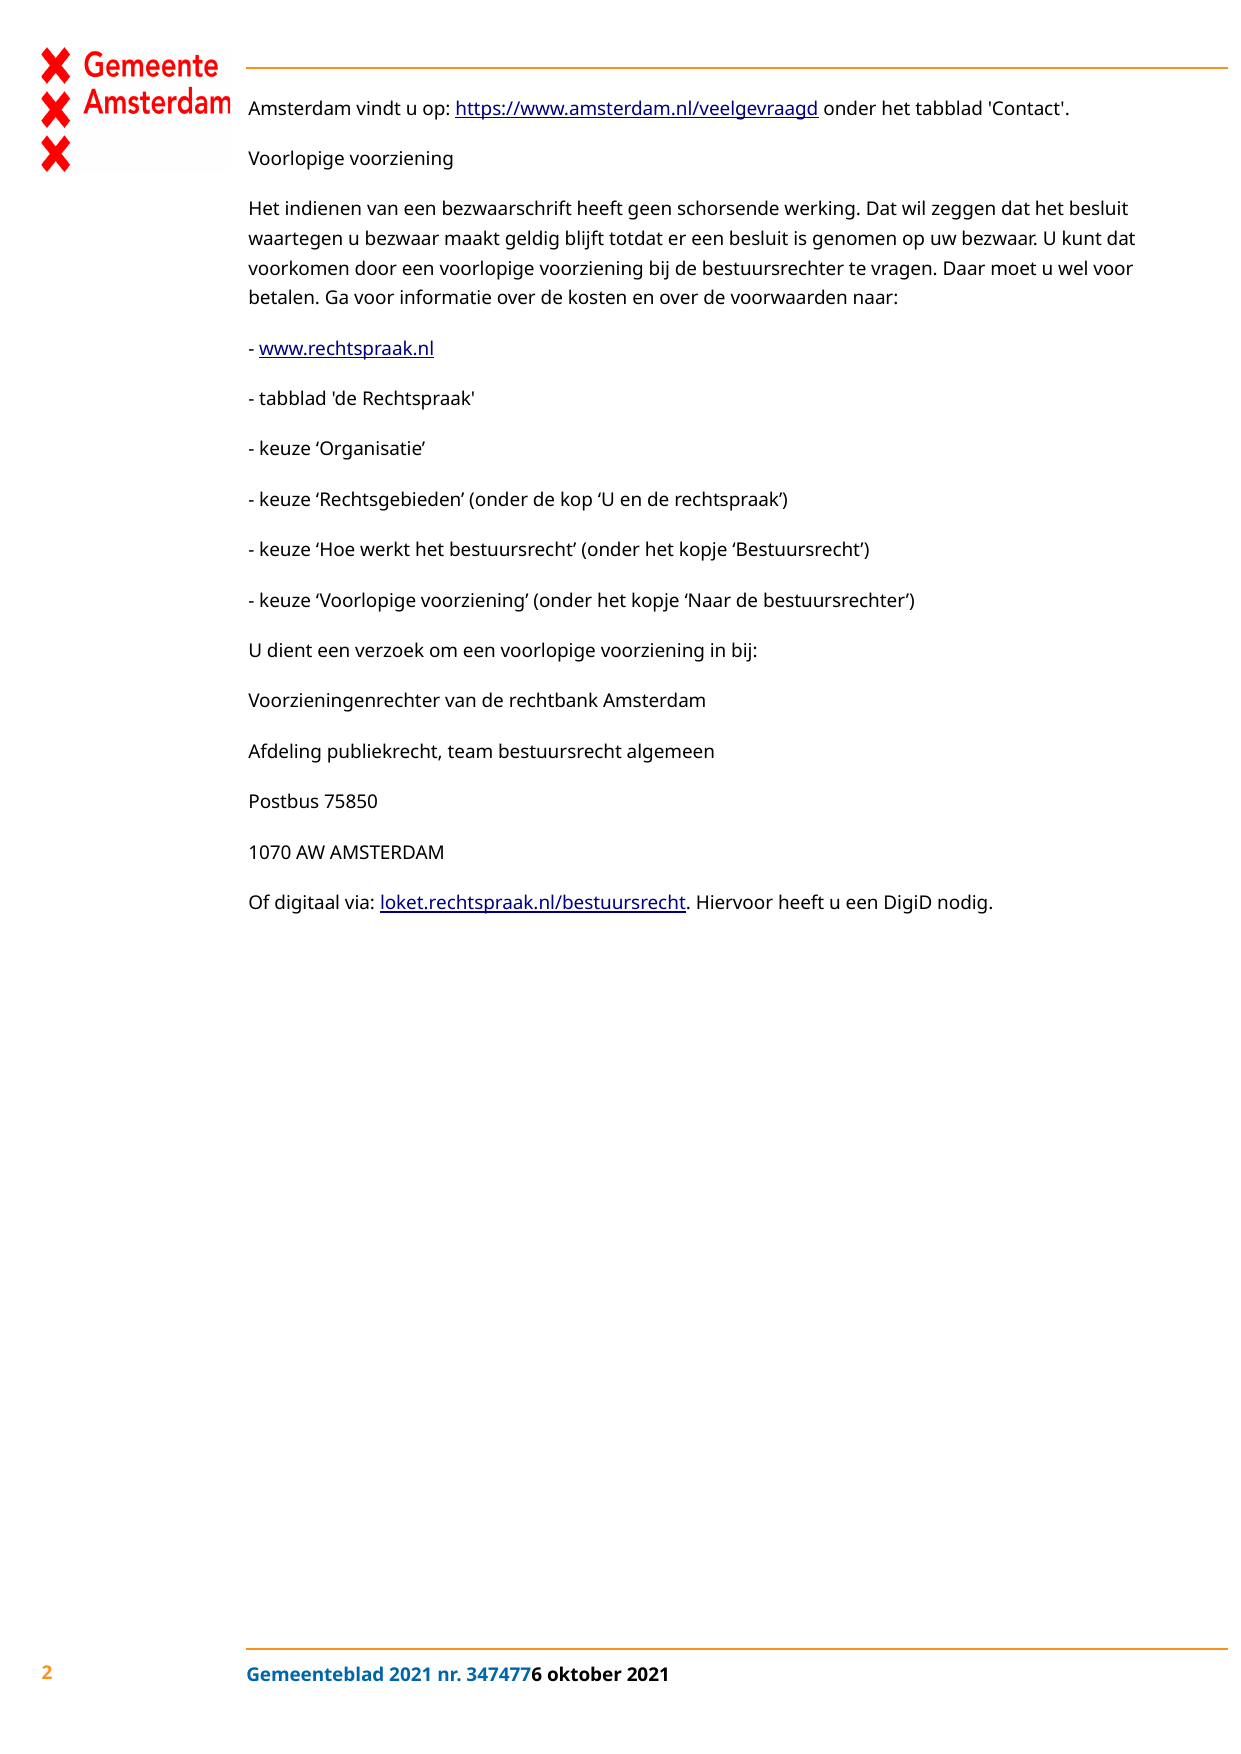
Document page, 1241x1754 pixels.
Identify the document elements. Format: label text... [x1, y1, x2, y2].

text - tabblad 'de Rechtspraak' [248, 385, 1152, 411]
text - keuze ‘Organisatie’ [248, 436, 1152, 461]
text Voorzieningenrechter van de rechtbank Amsterdam [248, 688, 1152, 713]
picture [41, 47, 231, 172]
text Voorlopige voorziening [248, 145, 1152, 171]
text Afdeling publiekrecht, team bestuursrecht algemeen [248, 738, 1152, 764]
text - www.rechtspraak.nl [248, 335, 1152, 361]
text Amsterdam vindt u op: https://www.amsterdam.nl/veelgevraagd onder het tabblad 'Contact'. [248, 95, 1152, 121]
text - keuze ‘Rechtsgebieden’ (onder de kop ‘U en de rechtspraak’) [248, 486, 1152, 512]
text U dient een verzoek om een voorlopige voorziening in bij: [248, 637, 1152, 663]
text Of digitaal via: loket.rechtspraak.nl/bestuursrecht. Hiervoor heeft u een DigiD nodig. [248, 889, 1152, 915]
text 1070 AW AMSTERDAM [248, 839, 1152, 865]
text Het indienen van een bezwaarschrift heeft geen schorsende werking. Dat wil zeggen dat het besluit waartegen u bezwaar maakt geldig blijft totdat er een besluit is genomen op uw bezwaar. U kunt dat voorkomen door een voorlopige voorziening bij de bestuursrechter te vragen. Daar moet u wel voor betalen. Ga voor informatie over de kosten en over de voorwaarden naar: [248, 196, 1152, 310]
text - keuze ‘Voorlopige voorziening’ (onder het kopje ‘Naar de bestuursrechter’) [248, 587, 1152, 613]
text Postbus 75850 [248, 788, 1152, 814]
text - keuze ‘Hoe werkt het bestuursrecht’ (onder het kopje ‘Bestuursrecht’) [248, 536, 1152, 562]
